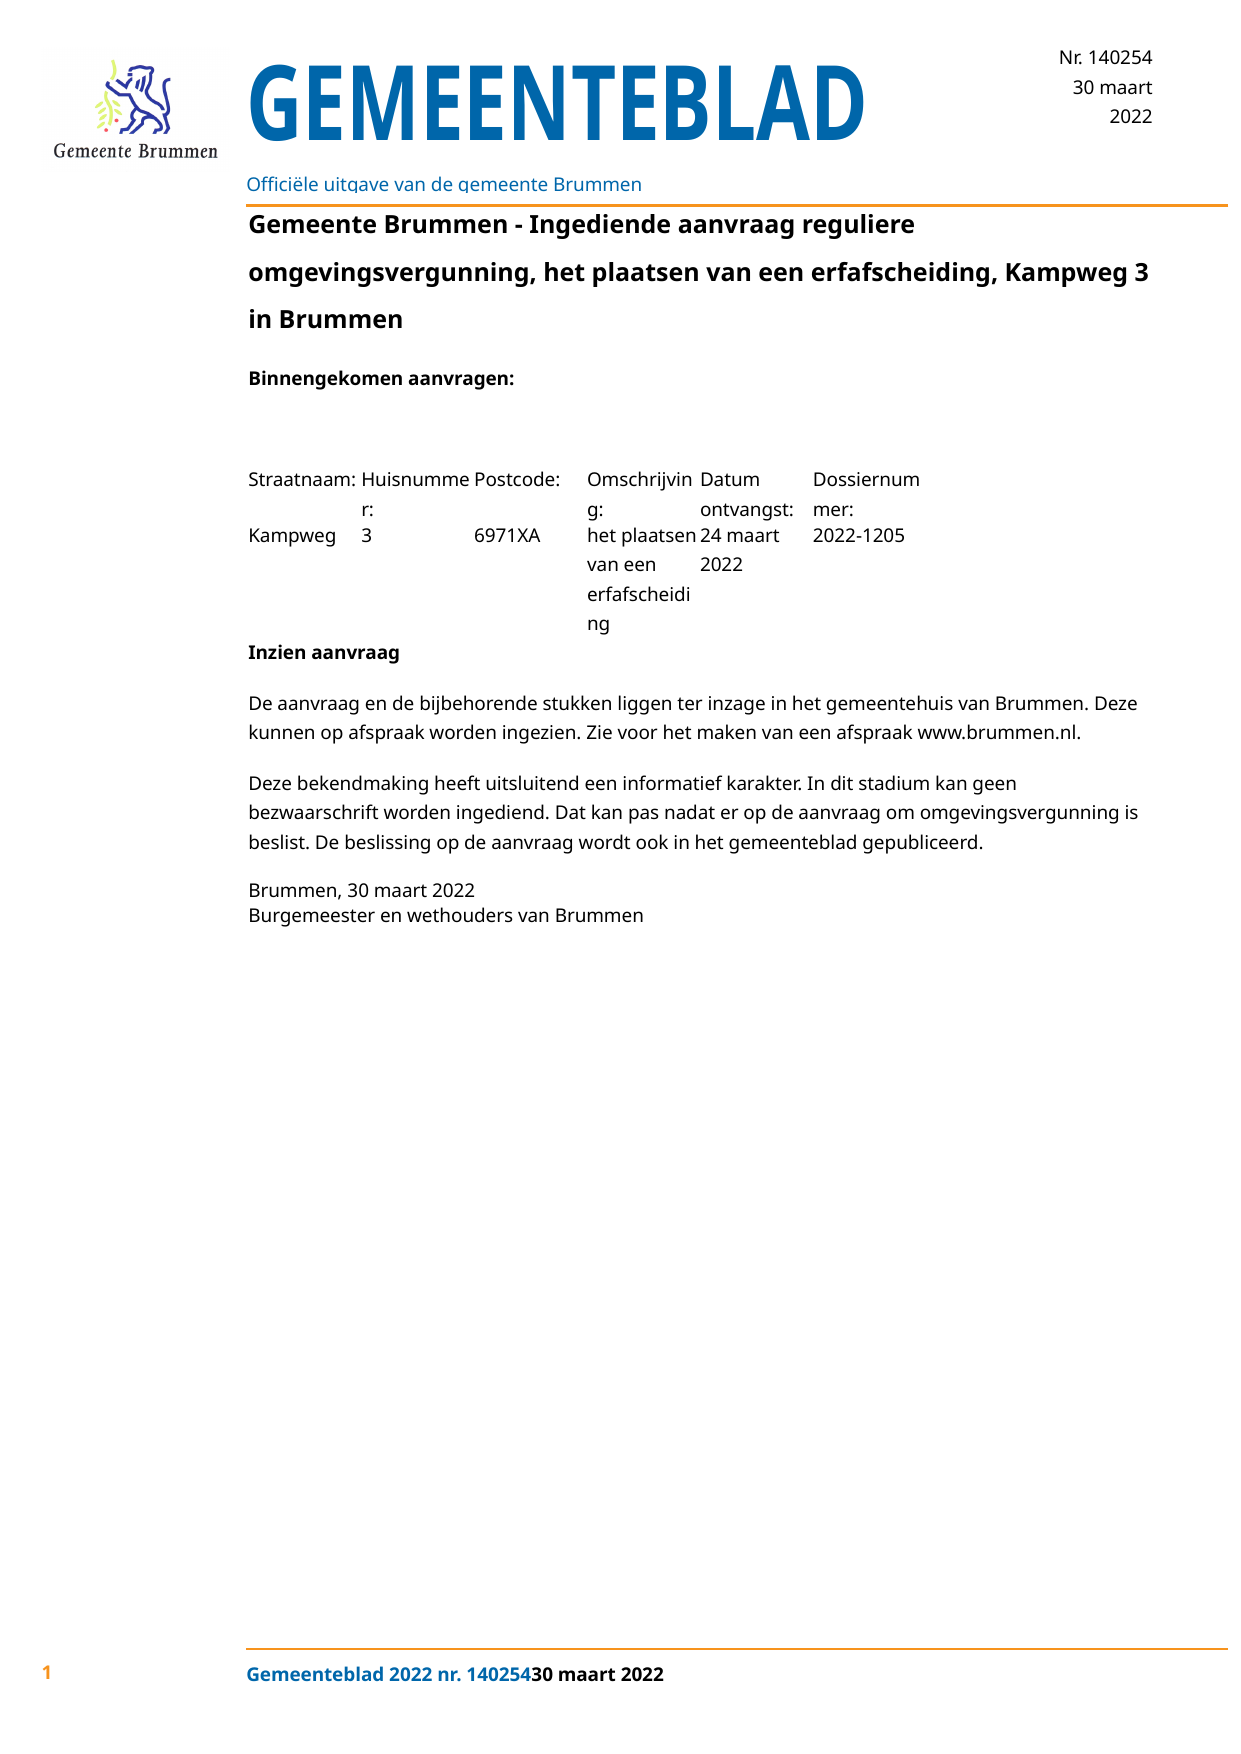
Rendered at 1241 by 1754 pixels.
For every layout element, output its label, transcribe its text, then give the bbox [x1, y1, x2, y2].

text Brummen, 30 maart 2022 [248, 877, 1152, 903]
table_cell 2022-1205 [813, 522, 926, 636]
table_header [1039, 466, 1152, 522]
table_header Postcode: [474, 466, 587, 522]
table_header Straatnaam: [248, 466, 361, 522]
table_cell [926, 522, 1038, 636]
table_header Huisnummer: [361, 466, 474, 522]
table_cell 24 maart 2022 [700, 522, 813, 636]
text Inzien aanvraag [248, 639, 1152, 665]
table_cell 3 [361, 522, 474, 636]
text De aanvraag en de bijbehorende stukken liggen ter inzage in het gemeentehuis van Brummen. Deze kunnen op afspraak worden ingezien. Zie voor het maken van een afspraak www.brummen.nl. [248, 690, 1152, 745]
table_header Omschrijving: [587, 466, 700, 522]
table_cell Kampweg [248, 522, 361, 636]
text Deze bekendmaking heeft uitsluitend een informatief karakter. In dit stadium kan geen bezwaarschrift worden ingediend. Dat kan pas nadat er op de aanvraag om omgevingsvergunning is beslist. De beslissing op de aanvraag wordt ook in het gemeenteblad gepubliceerd. [248, 770, 1152, 855]
text Gemeente Brummen - Ingediende aanvraag reguliere omgevingsvergunning, het plaatsen van een erfafscheiding, Kampweg 3 in Brummen [248, 207, 1152, 336]
table_cell het plaatsen van een erfafscheiding [587, 522, 700, 636]
table_header Dossiernummer: [813, 466, 926, 522]
table_cell [1039, 522, 1152, 636]
table_header Datum ontvangst: [700, 466, 813, 522]
text Burgemeester en wethouders van Brummen [248, 903, 1152, 928]
text Binnengekomen aanvragen: [248, 366, 1152, 391]
table_header [926, 466, 1038, 522]
picture [41, 47, 231, 172]
table_cell 6971XA [474, 522, 587, 636]
